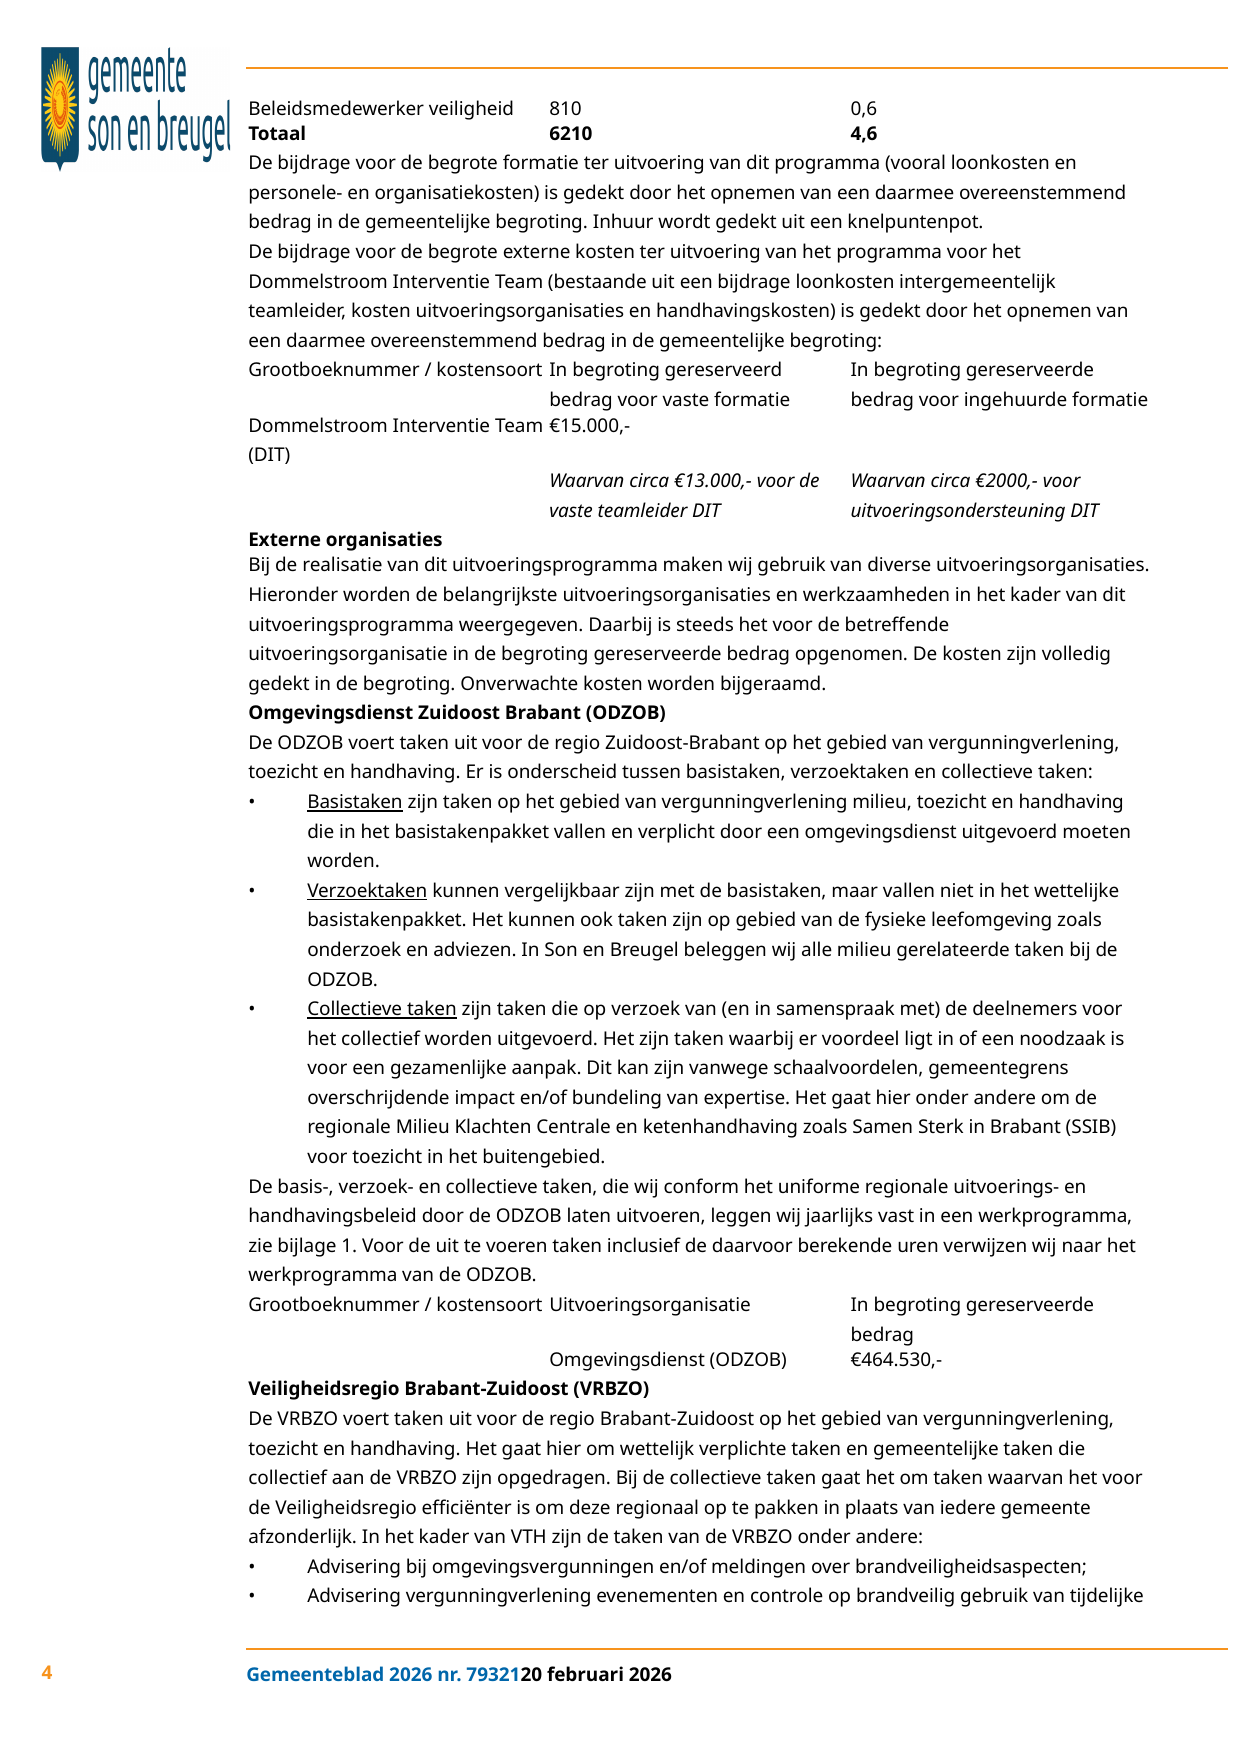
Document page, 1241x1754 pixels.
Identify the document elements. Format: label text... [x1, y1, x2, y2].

list Collectieve taken zijn taken die op verzoek van (en in samenspraak met) de deelnemers voor het collectief worden uitgevoerd. Het zijn taken waarbij er voordeel ligt in of een noodzaak is voor een gezamenlijke aanpak. Dit kan zijn vanwege schaalvoordelen, gemeentegrens overschrijdende impact en/of bundeling van expertise. Het gaat hier onder andere om de regionale Milieu Klachten Centrale en ketenhandhaving zoals Samen Sterk in Brabant (SSIB) voor toezicht in het buitengebied. [248, 995, 1152, 1169]
table_header Grootboeknummer / kostensoort [248, 1291, 549, 1347]
list Advisering bij omgevingsvergunningen en/of meldingen over brandveiligheidsaspecten; [248, 1553, 1152, 1579]
table_header In begroting gereserveerde bedrag voor ingehuurde formatie [850, 357, 1152, 412]
text Omgevingsdienst Zuidoost Brabant (ODZOB) [248, 699, 1152, 725]
list Advisering vergunningverlening evenementen en controle op brandveilig gebruik van tijdelijke [248, 1583, 1152, 1608]
text De bijdrage voor de begrote formatie ter uitvoering van dit programma (vooral loonkosten en personele- en organisatiekosten) is gedekt door het opnemen van een daarmee overeenstemmend bedrag in de gemeentelijke begroting. Inhuur wordt gedekt uit een knelpuntenpot. [248, 149, 1152, 234]
table_cell Dommelstroom Interventie Team (DIT) [248, 412, 549, 467]
table_cell Beleidsmedewerker veiligheid [248, 95, 549, 121]
text Externe organisaties [248, 526, 1152, 552]
list Basistaken zijn taken op het gebied van vergunningverlening milieu, toezicht en handhaving die in het basistakenpakket vallen en verplicht door een omgevingsdienst uitgevoerd moeten worden. [248, 788, 1152, 873]
table_cell 810 [549, 95, 850, 121]
text De basis-, verzoek- en collectieve taken, die wij conform het uniforme regionale uitvoerings- en handhavingsbeleid door de ODZOB laten uitvoeren, leggen wij jaarlijks vast in een werkprogramma, zie bijlage 1. Voor de uit te voeren taken inclusief de daarvoor berekende uren verwijzen wij naar het werkprogramma van de ODZOB. [248, 1173, 1152, 1287]
table_header In begroting gereserveerd bedrag voor vaste formatie [549, 357, 850, 412]
table_cell €464.530,- [850, 1347, 1152, 1372]
text Veiligheidsregio Brabant-Zuidoost (VRBZO) [248, 1376, 1152, 1401]
table_header In begroting gereserveerde bedrag [850, 1291, 1152, 1347]
text De ODZOB voert taken uit voor de regio Zuidoost-Brabant op het gebied van vergunningverlening, toezicht en handhaving. Er is onderscheid tussen basistaken, verzoektaken en collectieve taken: [248, 729, 1152, 784]
table_cell [248, 467, 549, 523]
text De VRBZO voert taken uit voor de regio Brabant-Zuidoost op het gebied van vergunningverlening, toezicht en handhaving. Het gaat hier om wettelijk verplichte taken en gemeentelijke taken die collectief aan de VRBZO zijn opgedragen. Bij de collectieve taken gaat het om taken waarvan het voor de Veiligheidsregio efficiënter is om deze regionaal op te pakken in plaats van iedere gemeente afzonderlijk. In het kader van VTH zijn de taken van de VRBZO onder andere: [248, 1405, 1152, 1549]
table_cell 4,6 [850, 121, 1152, 146]
table_cell 0,6 [850, 95, 1152, 121]
table_cell Waarvan circa €13.000,- voor de vaste teamleider DIT [549, 467, 850, 523]
text De bijdrage voor de begrote externe kosten ter uitvoering van het programma voor het Dommelstroom Interventie Team (bestaande uit een bijdrage loonkosten intergemeentelijk teamleider, kosten uitvoeringsorganisaties en handhavingskosten) is gedekt door het opnemen van een daarmee overeenstemmend bedrag in de gemeentelijke begroting: [248, 238, 1152, 353]
table_cell [248, 1347, 549, 1372]
table_cell Waarvan circa €2000,- voor uitvoeringsondersteuning DIT [850, 467, 1152, 523]
table_header Grootboeknummer / kostensoort [248, 357, 549, 412]
table_cell €15.000,- [549, 412, 1152, 467]
table_header Uitvoeringsorganisatie [549, 1291, 850, 1347]
table_cell Totaal [248, 121, 549, 146]
table_cell Omgevingsdienst (ODZOB) [549, 1347, 850, 1372]
picture [41, 47, 231, 172]
table_cell 6210 [549, 121, 850, 146]
list Verzoektaken kunnen vergelijkbaar zijn met de basistaken, maar vallen niet in het wettelijke basistakenpakket. Het kunnen ook taken zijn op gebied van de fysieke leefomgeving zoals onderzoek en adviezen. In Son en Breugel beleggen wij alle milieu gerelateerde taken bij de ODZOB. [248, 877, 1152, 991]
text Bij de realisatie van dit uitvoeringsprogramma maken wij gebruik van diverse uitvoeringsorganisaties. Hieronder worden de belangrijkste uitvoeringsorganisaties en werkzaamheden in het kader van dit uitvoeringsprogramma weergegeven. Daarbij is steeds het voor de betreffende uitvoeringsorganisatie in de begroting gereserveerde bedrag opgenomen. De kosten zijn volledig gedekt in de begroting. Onverwachte kosten worden bijgeraamd. [248, 552, 1152, 696]
